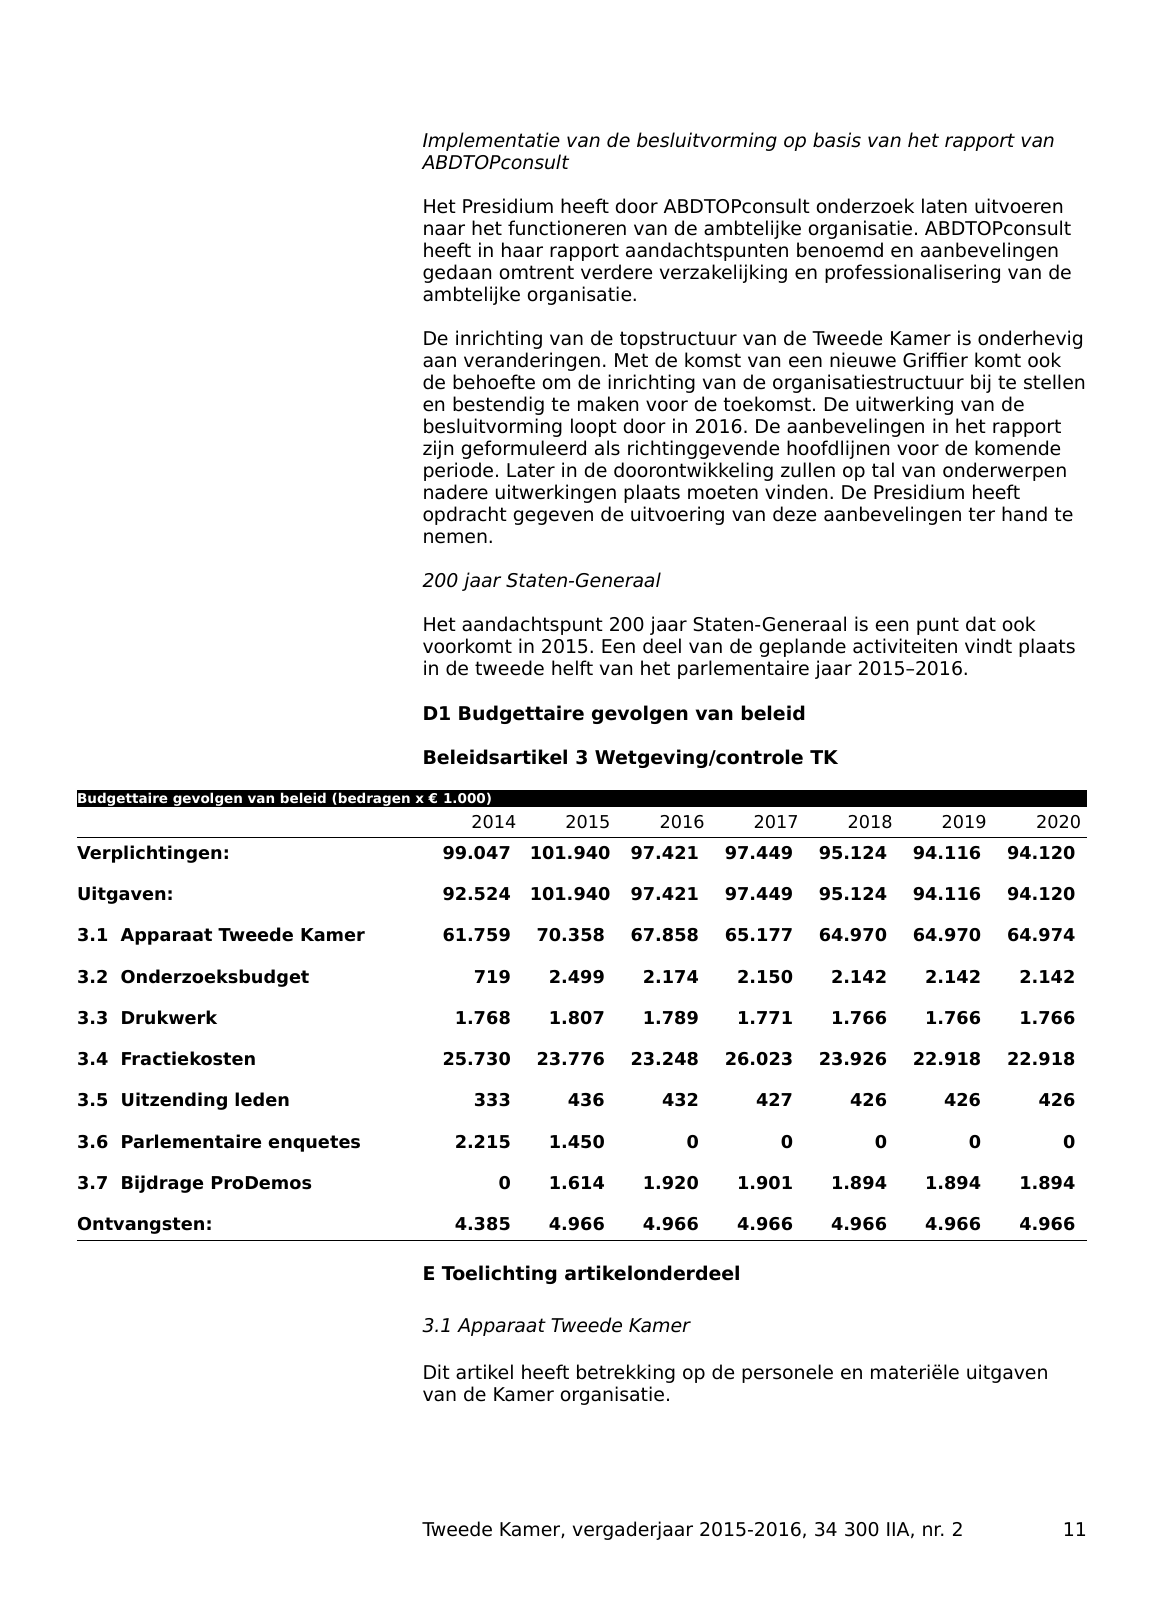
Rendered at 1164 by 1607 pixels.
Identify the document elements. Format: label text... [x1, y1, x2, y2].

table_cell [77, 1029, 114, 1049]
table_cell [804, 1152, 898, 1173]
table_cell 23.776 [522, 1049, 616, 1070]
table_cell 426 [898, 1090, 992, 1111]
table_cell Parlementaire enquetes [114, 1132, 428, 1152]
table_cell [710, 1070, 804, 1090]
table_cell [898, 1029, 992, 1049]
table_cell [428, 987, 522, 1008]
table_cell Onderzoeksbudget [114, 967, 428, 987]
table_cell [710, 987, 804, 1008]
table_cell [114, 1152, 428, 1173]
subtitle E Toelichting artikelonderdeel [422, 1263, 1087, 1285]
table_cell [710, 864, 804, 884]
table_cell [898, 1070, 992, 1090]
table_cell [114, 1111, 428, 1132]
table_cell [898, 987, 992, 1008]
table_cell 2.142 [993, 967, 1087, 987]
table_cell 97.449 [710, 884, 804, 905]
table_cell 4.966 [522, 1214, 616, 1239]
table_cell 64.974 [993, 925, 1087, 946]
table_cell [804, 1029, 898, 1049]
table_cell [522, 1194, 616, 1214]
table_cell 1.894 [804, 1173, 898, 1193]
subtitle 3.1 Apparaat Tweede Kamer [422, 1315, 1087, 1337]
table_cell [898, 1111, 992, 1132]
table_cell [428, 1029, 522, 1049]
table_cell [710, 946, 804, 967]
table_cell [993, 864, 1087, 884]
table_cell [616, 905, 710, 925]
table_cell [616, 1070, 710, 1090]
table_cell 2.499 [522, 967, 616, 987]
table_cell 97.421 [616, 884, 710, 905]
table_cell 0 [993, 1132, 1087, 1152]
table_cell [77, 905, 114, 925]
table_cell [710, 1152, 804, 1173]
table_cell Uitgaven: [77, 884, 428, 905]
table_cell 65.177 [710, 925, 804, 946]
table_cell 1.450 [522, 1132, 616, 1152]
text Dit artikel heeft betrekking op de personele en materiële uitgaven van de Kamer organisatie. [422, 1362, 1087, 1406]
table_cell 333 [428, 1090, 522, 1111]
table_cell [898, 946, 992, 967]
table_cell Verplichtingen: [77, 838, 428, 863]
table_cell 2.142 [804, 967, 898, 987]
table_cell 64.970 [804, 925, 898, 946]
table_cell [114, 1070, 428, 1090]
table_cell [77, 987, 114, 1008]
table_cell 1.766 [804, 1008, 898, 1028]
table_cell 2016 [616, 807, 710, 837]
table_cell 1.807 [522, 1008, 616, 1028]
table_cell [522, 1070, 616, 1090]
subtitle D1 Budgettaire gevolgen van beleid [422, 702, 1087, 724]
table_cell 92.524 [428, 884, 522, 905]
table_cell [428, 864, 522, 884]
table_cell [114, 864, 428, 884]
table_cell [616, 1029, 710, 1049]
table_cell 61.759 [428, 925, 522, 946]
table_cell 2015 [522, 807, 616, 837]
table_cell 0 [428, 1173, 522, 1193]
table_cell 23.926 [804, 1049, 898, 1070]
table_cell 0 [804, 1132, 898, 1152]
table_cell 0 [710, 1132, 804, 1152]
table_cell [804, 1194, 898, 1214]
table_cell [114, 987, 428, 1008]
table_cell 94.120 [993, 884, 1087, 905]
table_cell [898, 1194, 992, 1214]
table_cell 22.918 [898, 1049, 992, 1070]
table_cell 1.771 [710, 1008, 804, 1028]
table_cell [993, 1152, 1087, 1173]
table_cell 4.966 [710, 1214, 804, 1239]
table_cell 94.116 [898, 884, 992, 905]
table_cell 2014 [428, 807, 522, 837]
table_cell 2.142 [898, 967, 992, 987]
table_cell [898, 1152, 992, 1173]
table_cell [428, 1111, 522, 1132]
table_cell 3.7 [77, 1173, 114, 1193]
table_cell 25.730 [428, 1049, 522, 1070]
table_cell 2017 [710, 807, 804, 837]
table_cell 3.3 [77, 1008, 114, 1028]
table_cell [710, 1111, 804, 1132]
table_cell [993, 1194, 1087, 1214]
table_cell 4.966 [898, 1214, 992, 1239]
table_cell 1.768 [428, 1008, 522, 1028]
table_cell [77, 807, 114, 837]
table_cell 64.970 [898, 925, 992, 946]
table_cell [804, 1070, 898, 1090]
table_cell 0 [898, 1132, 992, 1152]
table_cell [898, 864, 992, 884]
subtitle Beleidsartikel 3 Wetgeving/controle TK [422, 747, 1087, 768]
table_cell 1.894 [898, 1173, 992, 1193]
table_cell 2.150 [710, 967, 804, 987]
table_cell [616, 1111, 710, 1132]
table_cell [114, 1029, 428, 1049]
table_cell 1.920 [616, 1173, 710, 1193]
table_cell [428, 905, 522, 925]
table_cell [993, 1029, 1087, 1049]
table_cell [77, 1070, 114, 1090]
table_cell [77, 1111, 114, 1132]
table_cell 4.385 [428, 1214, 522, 1239]
table_cell 94.116 [898, 838, 992, 863]
subtitle 200 jaar Staten-Generaal [422, 570, 1087, 592]
table_cell 99.047 [428, 838, 522, 863]
text Het Presidium heeft door ABDTOPconsult onderzoek laten uitvoeren naar het functioneren van de ambtelijke organisatie. ABDTOPconsult heeft in haar rapport aandachtspunten benoemd en aanbevelingen gedaan omtrent verdere verzakelijking en professionalisering van de ambtelijke organisatie. [422, 196, 1087, 306]
table_cell [616, 946, 710, 967]
table_cell [114, 807, 428, 837]
table_cell 2.174 [616, 967, 710, 987]
table_cell 1.766 [898, 1008, 992, 1028]
subtitle Implementatie van de besluitvorming op basis van het rapport van ABDTOPconsult [422, 130, 1087, 174]
table_cell 4.966 [616, 1214, 710, 1239]
table_cell [77, 946, 114, 967]
table_cell [710, 1029, 804, 1049]
table_cell 95.124 [804, 838, 898, 863]
table_cell 719 [428, 967, 522, 987]
table_cell 101.940 [522, 838, 616, 863]
table_cell [114, 946, 428, 967]
table_cell 23.248 [616, 1049, 710, 1070]
table_cell [616, 1194, 710, 1214]
table_cell [804, 946, 898, 967]
table_cell 426 [993, 1090, 1087, 1111]
table_cell 97.421 [616, 838, 710, 863]
table_cell 95.124 [804, 884, 898, 905]
table_cell Fractiekosten [114, 1049, 428, 1070]
table_cell [522, 905, 616, 925]
table_cell 436 [522, 1090, 616, 1111]
table_cell Ontvangsten: [77, 1214, 428, 1239]
table_cell 67.858 [616, 925, 710, 946]
table_cell [522, 1111, 616, 1132]
table_cell 4.966 [993, 1214, 1087, 1239]
table_cell [522, 864, 616, 884]
table_cell [428, 1194, 522, 1214]
table_cell 26.023 [710, 1049, 804, 1070]
table_cell [804, 1111, 898, 1132]
table_cell 2020 [993, 807, 1087, 837]
table_cell [114, 905, 428, 925]
table_cell [993, 987, 1087, 1008]
table_cell 1.789 [616, 1008, 710, 1028]
table_cell 3.5 [77, 1090, 114, 1111]
table_cell 2.215 [428, 1132, 522, 1152]
table_cell 432 [616, 1090, 710, 1111]
table_cell 3.1 [77, 925, 114, 946]
table_cell Drukwerk [114, 1008, 428, 1028]
text Het aandachtspunt 200 jaar Staten-Generaal is een punt dat ook voorkomt in 2015. Een deel van de geplande activiteiten vindt plaats in de tweede helft van het parlementaire jaar 2015–2016. [422, 614, 1087, 680]
table_cell 3.4 [77, 1049, 114, 1070]
table_cell [522, 1152, 616, 1173]
table_cell [993, 1070, 1087, 1090]
table_cell [993, 905, 1087, 925]
table_cell 1.614 [522, 1173, 616, 1193]
table_cell [616, 987, 710, 1008]
table_cell [804, 864, 898, 884]
table_cell 1.766 [993, 1008, 1087, 1028]
text De inrichting van de topstructuur van de Tweede Kamer is onderhevig aan veranderingen. Met de komst van een nieuwe Griffier komt ook de behoefte om de inrichting van de organisatiestructuur bij te stellen en bestendig te maken voor de toekomst. De uitwerking van de besluitvorming loopt door in 2016. De aanbevelingen in het rapport zijn geformuleerd als richtinggevende hoofdlijnen voor de komende periode. Later in de doorontwikkeling zullen op tal van onderwerpen nadere uitwerkingen plaats moeten vinden. De Presidium heeft opdracht gegeven de uitvoering van deze aanbevelingen ter hand te nemen. [422, 328, 1087, 548]
table_cell 70.358 [522, 925, 616, 946]
table_cell [804, 987, 898, 1008]
table_cell [522, 1029, 616, 1049]
table_cell [522, 987, 616, 1008]
table_cell 427 [710, 1090, 804, 1111]
table_cell [710, 1194, 804, 1214]
table_cell 0 [616, 1132, 710, 1152]
table_cell [993, 946, 1087, 967]
table_cell 4.966 [804, 1214, 898, 1239]
table_cell 2019 [898, 807, 992, 837]
table_cell [114, 1194, 428, 1214]
table_cell 3.6 [77, 1132, 114, 1152]
table_cell 22.918 [993, 1049, 1087, 1070]
table_cell 97.449 [710, 838, 804, 863]
table_cell 101.940 [522, 884, 616, 905]
table_cell [77, 1152, 114, 1173]
table_cell [898, 905, 992, 925]
table_cell 94.120 [993, 838, 1087, 863]
table_cell 1.901 [710, 1173, 804, 1193]
table_cell [993, 1111, 1087, 1132]
table_header Budgettaire gevolgen van beleid (bedragen x € 1.000) [77, 790, 1087, 806]
table_cell [428, 946, 522, 967]
table_cell [77, 864, 114, 884]
table_cell 426 [804, 1090, 898, 1111]
table_cell Apparaat Tweede Kamer [114, 925, 428, 946]
table_cell Bijdrage ProDemos [114, 1173, 428, 1193]
table_cell 1.894 [993, 1173, 1087, 1193]
table_cell [77, 1194, 114, 1214]
table_cell [522, 946, 616, 967]
table_cell [428, 1070, 522, 1090]
table_cell [710, 905, 804, 925]
table_cell [804, 905, 898, 925]
table_cell [616, 1152, 710, 1173]
table_cell Uitzending leden [114, 1090, 428, 1111]
table_cell [616, 864, 710, 884]
table_cell [428, 1152, 522, 1173]
table_cell 3.2 [77, 967, 114, 987]
table_cell 2018 [804, 807, 898, 837]
